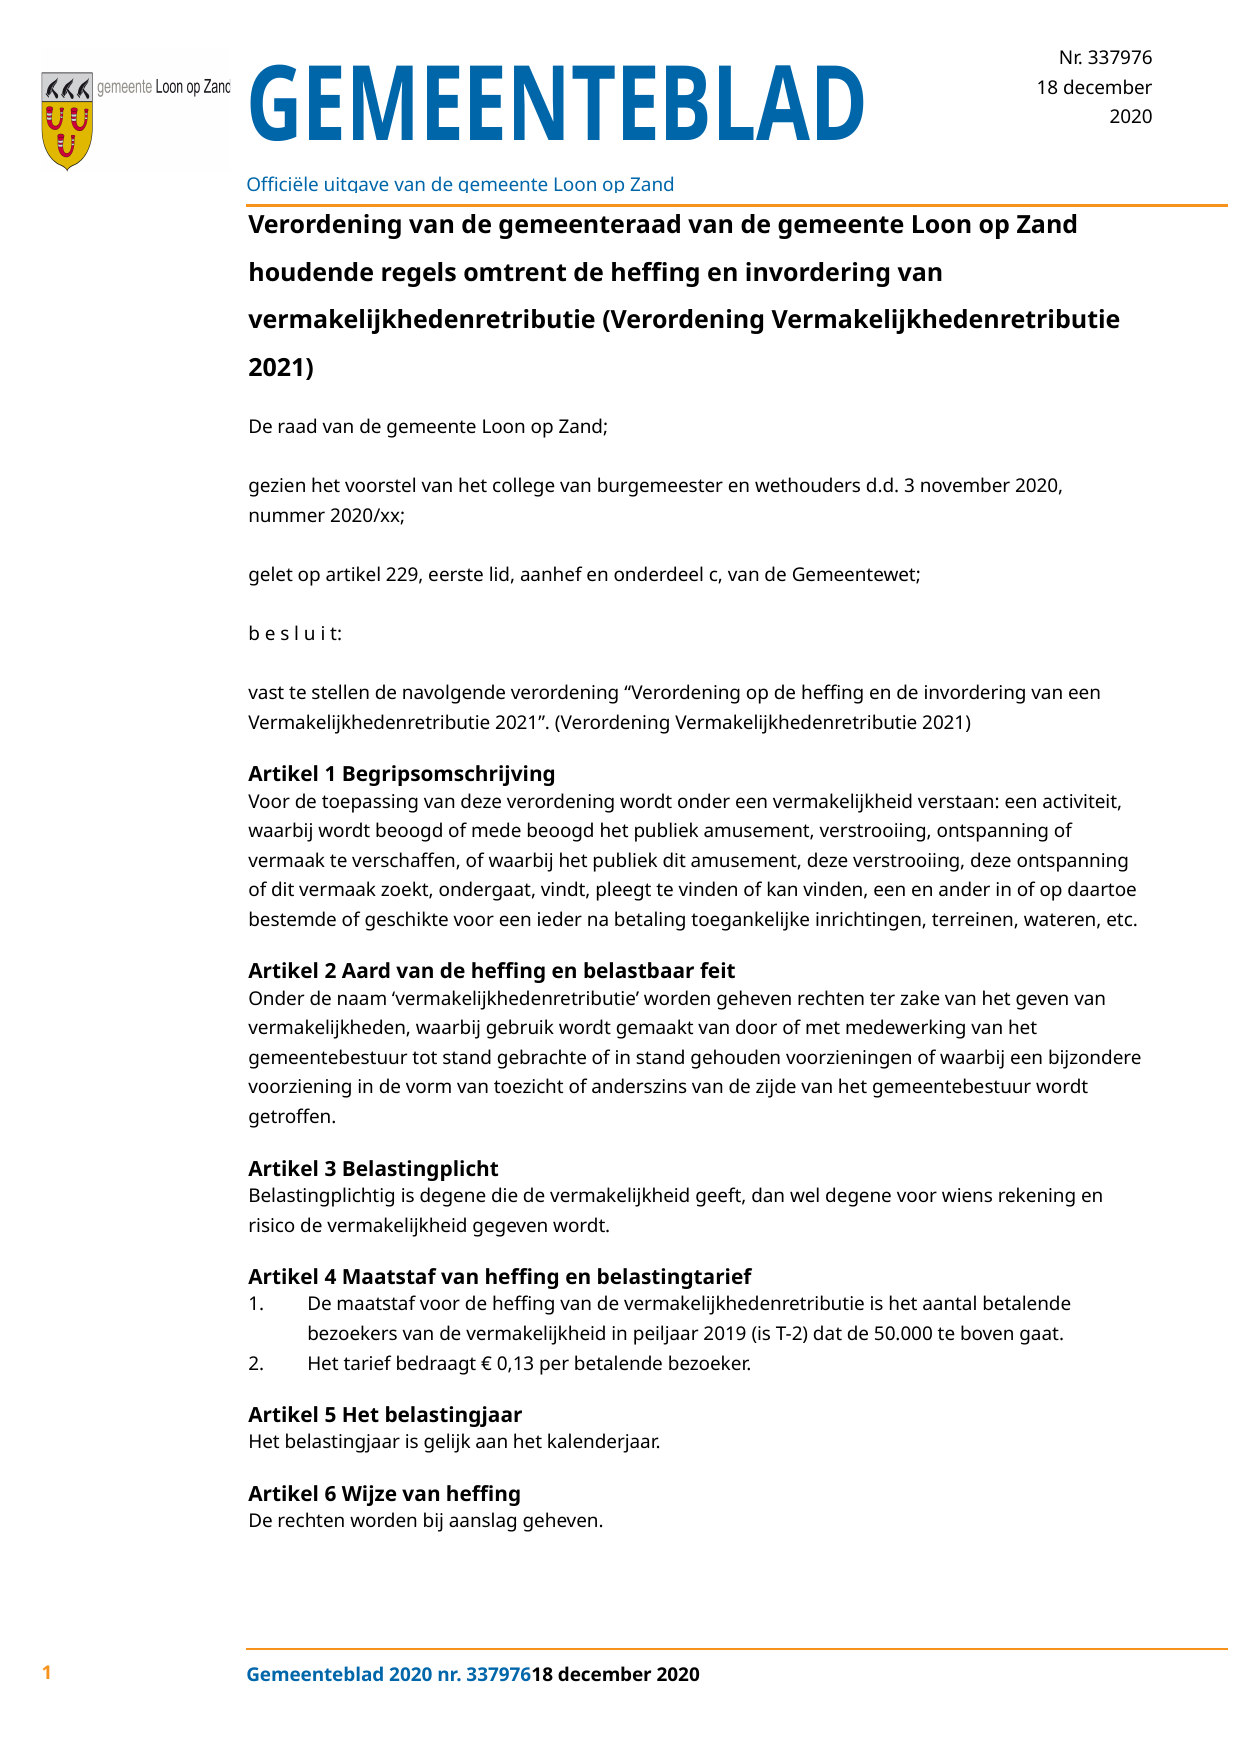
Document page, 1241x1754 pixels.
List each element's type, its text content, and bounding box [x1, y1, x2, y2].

text vast te stellen de navolgende verordening “Verordening op de heffing en de invordering van een Vermakelijkhedenretributie 2021”. (Verordening Vermakelijkhedenretributie 2021) [248, 679, 1152, 735]
text b e s l u i t: [248, 620, 1152, 646]
text gezien het voorstel van het college van burgemeester en wethouders d.d. 3 november 2020, [248, 472, 1152, 498]
text Belastingplichtig is degene die de vermakelijkheid geeft, dan wel degene voor wiens rekening en risico de vermakelijkheid gegeven wordt. [248, 1182, 1152, 1237]
text Artikel 5 Het belastingjaar [248, 1400, 1152, 1429]
text Artikel 2 Aard van de heffing en belastbaar feit [248, 957, 1152, 985]
text Verordening van de gemeenteraad van de gemeente Loon op Zand houdende regels omtrent de heffing en invordering van vermakelijkhedenretributie (Verordening Vermakelijkhedenretributie 2021) [248, 207, 1152, 384]
text Artikel 4 Maatstaf van heffing en belastingtarief [248, 1262, 1152, 1291]
text De raad van de gemeente Loon op Zand; [248, 413, 1152, 439]
list Het tarief bedraagt € 0,13 per betalende bezoeker. [248, 1350, 1152, 1376]
text Voor de toepassing van deze verordening wordt onder een vermakelijkheid verstaan: een activiteit, waarbij wordt beoogd of mede beoogd het publiek amusement, verstrooiing, ontspanning of vermaak te verschaffen, of waarbij het publiek dit amusement, deze verstrooiing, deze ontspanning of dit vermaak zoekt, ondergaat, vindt, pleegt te vinden of kan vinden, een en ander in of op daartoe bestemde of geschikte voor een ieder na betaling toegankelijke inrichtingen, terreinen, wateren, etc. [248, 788, 1152, 932]
text Het belastingjaar is gelijk aan het kalenderjaar. [248, 1429, 1152, 1454]
text nummer 2020/xx; [248, 502, 1152, 528]
list De maatstaf voor de heffing van de vermakelijkhedenretributie is het aantal betalende bezoekers van de vermakelijkheid in peiljaar 2019 (is T-2) dat de 50.000 te boven gaat. [248, 1291, 1152, 1346]
text Onder de naam ‘vermakelijkhedenretributie’ worden geheven rechten ter zake van het geven van vermakelijkheden, waarbij gebruik wordt gemaakt van door of met medewerking van het gemeentebestuur tot stand gebrachte of in stand gehouden voorzieningen of waarbij een bijzondere voorziening in de vorm van toezicht of anderszins van de zijde van het gemeentebestuur wordt getroffen. [248, 985, 1152, 1129]
text Artikel 3 Belastingplicht [248, 1154, 1152, 1182]
text Artikel 6 Wijze van heffing [248, 1479, 1152, 1507]
text Artikel 1 Begripsomschrijving [248, 759, 1152, 788]
text De rechten worden bij aanslag geheven. [248, 1507, 1152, 1533]
picture [41, 47, 231, 172]
text gelet op artikel 229, eerste lid, aanhef en onderdeel c, van de Gemeentewet; [248, 561, 1152, 587]
